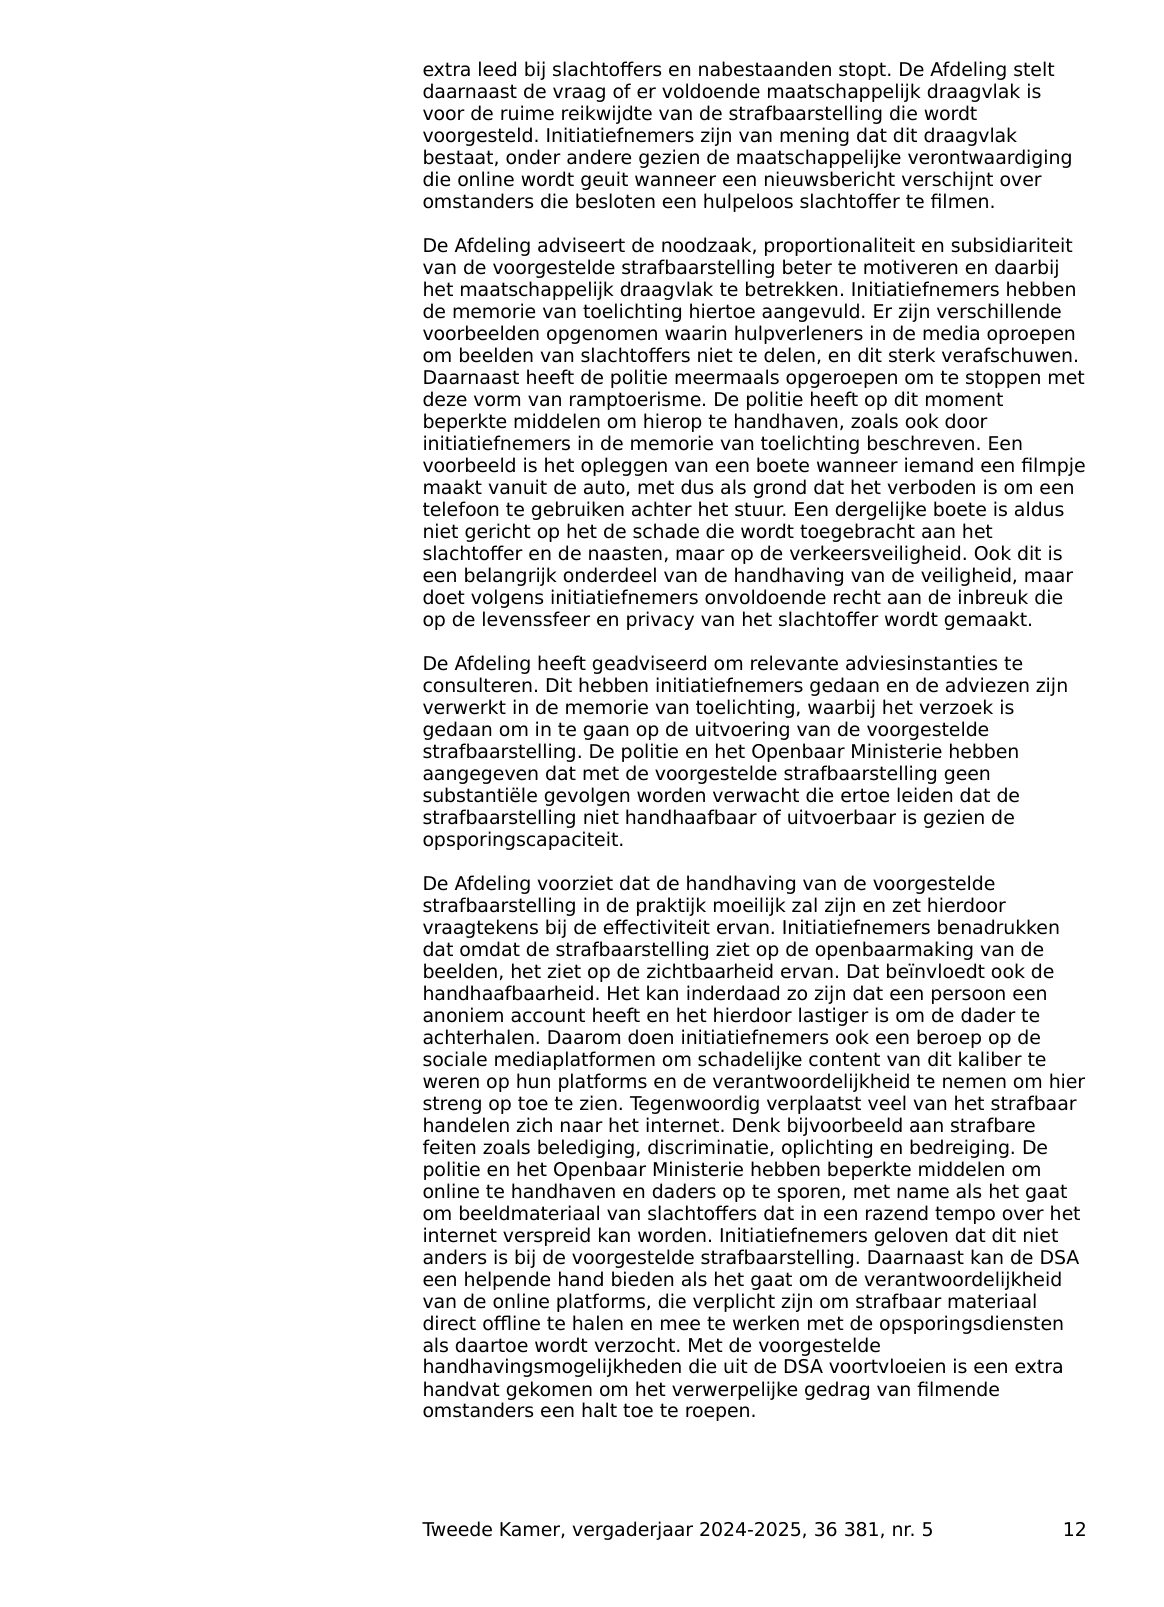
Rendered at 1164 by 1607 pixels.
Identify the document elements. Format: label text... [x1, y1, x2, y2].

text De Afdeling heeft geadviseerd om relevante adviesinstanties te consulteren. Dit hebben initiatiefnemers gedaan en de adviezen zijn verwerkt in de memorie van toelichting, waarbij het verzoek is gedaan om in te gaan op de uitvoering van de voorgestelde strafbaarstelling. De politie en het Openbaar Ministerie hebben aangegeven dat met de voorgestelde strafbaarstelling geen substantiële gevolgen worden verwacht die ertoe leiden dat de strafbaarstelling niet handhaafbaar of uitvoerbaar is gezien de opsporingscapaciteit. [422, 653, 1087, 851]
text De Afdeling voorziet dat de handhaving van de voorgestelde strafbaarstelling in de praktijk moeilijk zal zijn en zet hierdoor vraagtekens bij de effectiviteit ervan. Initiatiefnemers benadrukken dat omdat de strafbaarstelling ziet op de openbaarmaking van de beelden, het ziet op de zichtbaarheid ervan. Dat beïnvloedt ook de handhaafbaarheid. Het kan inderdaad zo zijn dat een persoon een anoniem account heeft en het hierdoor lastiger is om de dader te achterhalen. Daarom doen initiatiefnemers ook een beroep op de sociale mediaplatformen om schadelijke content van dit kaliber te weren op hun platforms en de verantwoordelijkheid te nemen om hier streng op toe te zien. Tegenwoordig verplaatst veel van het strafbaar handelen zich naar het internet. Denk bijvoorbeeld aan strafbare feiten zoals belediging, discriminatie, oplichting en bedreiging. De politie en het Openbaar Ministerie hebben beperkte middelen om online te handhaven en daders op te sporen, met name als het gaat om beeldmateriaal van slachtoffers dat in een razend tempo over het internet verspreid kan worden. Initiatiefnemers geloven dat dit niet anders is bij de voorgestelde strafbaarstelling. Daarnaast kan de DSA een helpende hand bieden als het gaat om de verantwoordelijkheid van de online platforms, die verplicht zijn om strafbaar materiaal direct offline te halen en mee te werken met de opsporingsdiensten als daartoe wordt verzocht. Met de voorgestelde handhavingsmogelijkheden die uit de DSA voortvloeien is een extra handvat gekomen om het verwerpelijke gedrag van filmende omstanders een halt toe te roepen. [422, 873, 1087, 1422]
text extra leed bij slachtoffers en nabestaanden stopt. De Afdeling stelt daarnaast de vraag of er voldoende maatschappelijk draagvlak is voor de ruime reikwijdte van de strafbaarstelling die wordt voorgesteld. Initiatiefnemers zijn van mening dat dit draagvlak bestaat, onder andere gezien de maatschappelijke verontwaardiging die online wordt geuit wanneer een nieuwsbericht verschijnt over omstanders die besloten een hulpeloos slachtoffer te filmen. [422, 59, 1087, 213]
text De Afdeling adviseert de noodzaak, proportionaliteit en subsidiariteit van de voorgestelde strafbaarstelling beter te motiveren en daarbij het maatschappelijk draagvlak te betrekken. Initiatiefnemers hebben de memorie van toelichting hiertoe aangevuld. Er zijn verschillende voorbeelden opgenomen waarin hulpverleners in de media oproepen om beelden van slachtoffers niet te delen, en dit sterk verafschuwen. Daarnaast heeft de politie meermaals opgeroepen om te stoppen met deze vorm van ramptoerisme. De politie heeft op dit moment beperkte middelen om hierop te handhaven, zoals ook door initiatiefnemers in de memorie van toelichting beschreven. Een voorbeeld is het opleggen van een boete wanneer iemand een filmpje maakt vanuit de auto, met dus als grond dat het verboden is om een telefoon te gebruiken achter het stuur. Een dergelijke boete is aldus niet gericht op het de schade die wordt toegebracht aan het slachtoffer en de naasten, maar op de verkeersveiligheid. Ook dit is een belangrijk onderdeel van de handhaving van de veiligheid, maar doet volgens initiatiefnemers onvoldoende recht aan de inbreuk die op de levenssfeer en privacy van het slachtoffer wordt gemaakt. [422, 235, 1087, 631]
